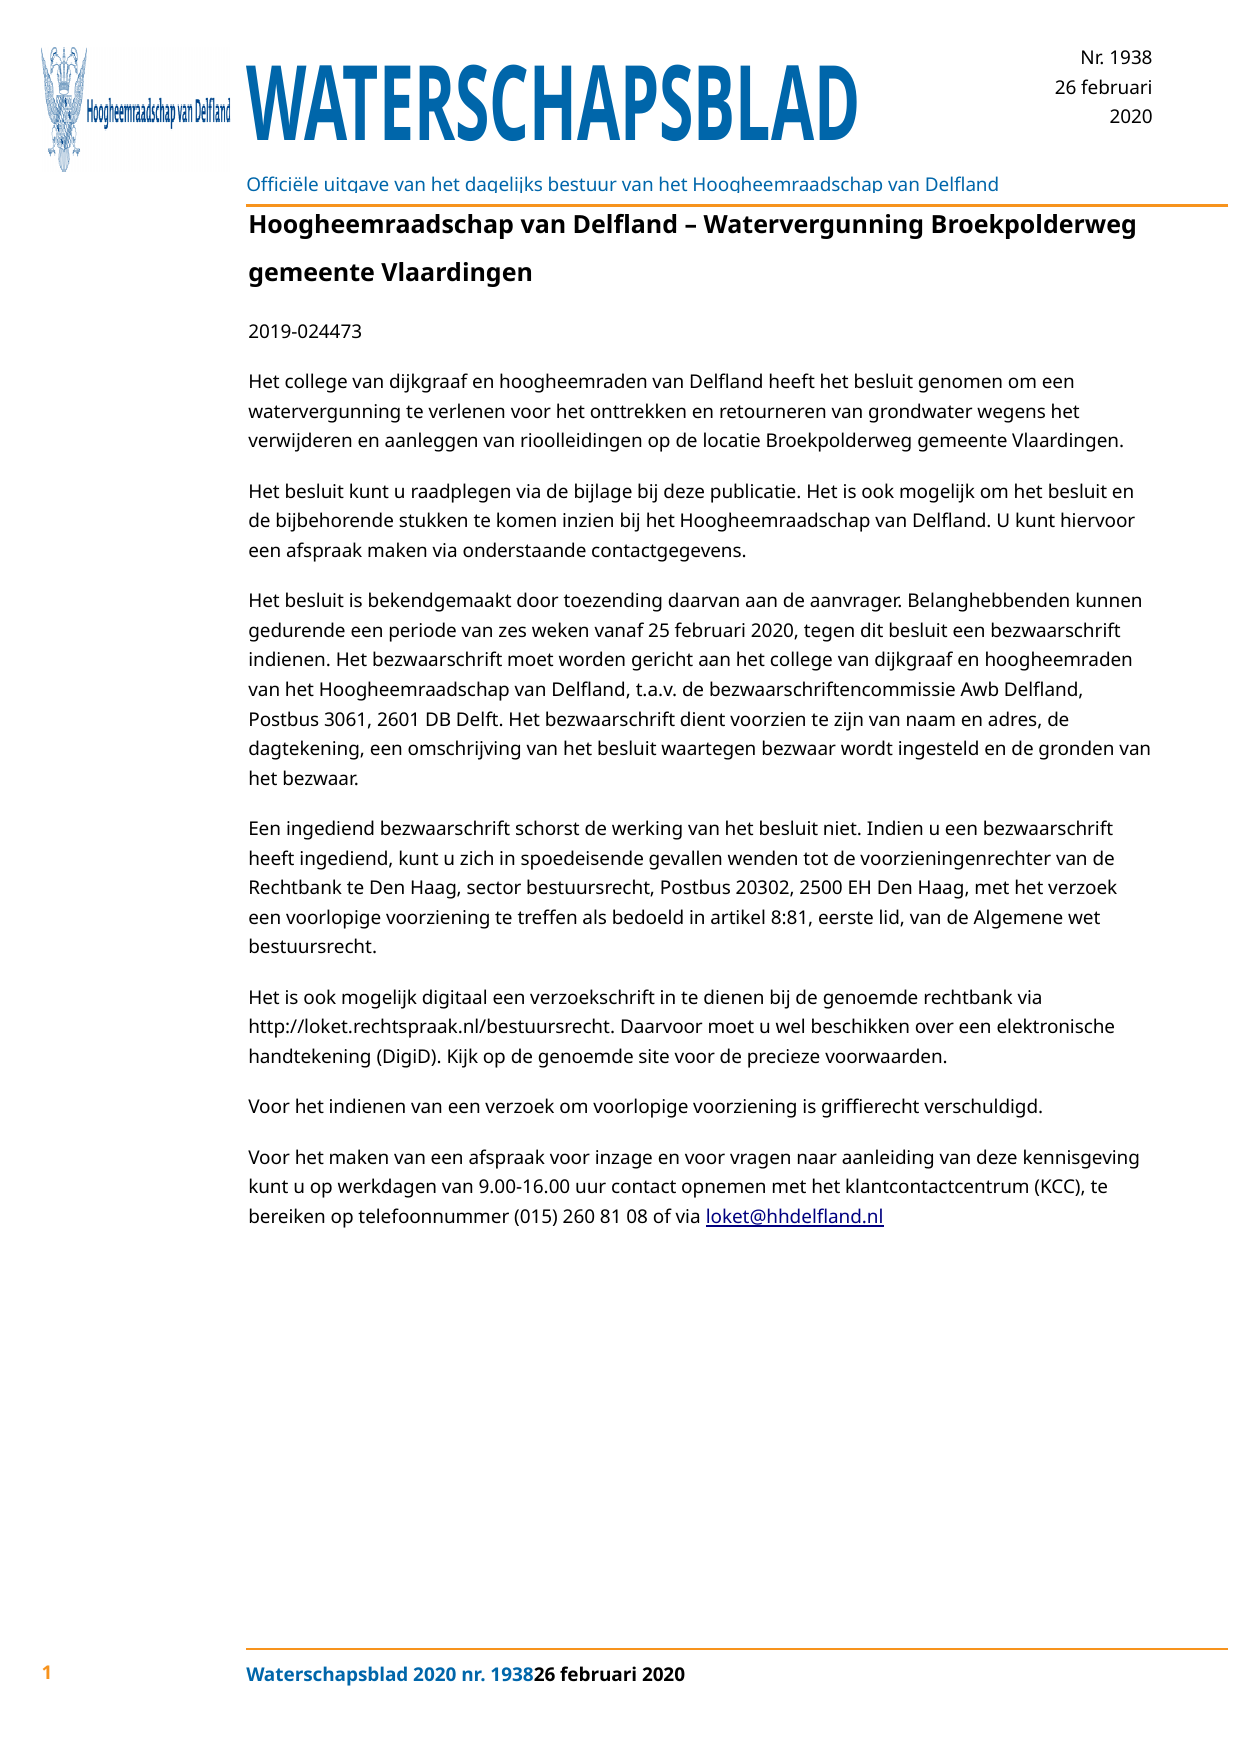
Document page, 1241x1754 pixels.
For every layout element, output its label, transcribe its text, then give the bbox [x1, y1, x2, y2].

text Het is ook mogelijk digitaal een verzoekschrift in te dienen bij de genoemde rechtbank via http://loket.rechtspraak.nl/bestuursrecht. Daarvoor moet u wel beschikken over een elektronische handtekening (DigiD). Kijk op de genoemde site voor de precieze voorwaarden. [248, 984, 1152, 1069]
text Het besluit kunt u raadplegen via de bijlage bij deze publicatie. Het is ook mogelijk om het besluit en de bijbehorende stukken te komen inzien bij het Hoogheemraadschap van Delfland. U kunt hiervoor een afspraak maken via onderstaande contactgegevens. [248, 478, 1152, 563]
text Hoogheemraadschap van Delfland – Watervergunning Broekpolderweg gemeente Vlaardingen [248, 207, 1152, 288]
text Voor het maken van een afspraak voor inzage en voor vragen naar aanleiding van deze kennisgeving kunt u op werkdagen van 9.00-16.00 uur contact opnemen met het klantcontactcentrum (KCC), te bereiken op telefoonnummer (015) 260 81 08 of via loket@hhdelfland.nl [248, 1144, 1152, 1229]
text Het college van dijkgraaf en hoogheemraden van Delfland heeft het besluit genomen om een watervergunning te verlenen voor het onttrekken en retourneren van grondwater wegens het verwijderen en aanleggen van rioolleidingen op de locatie Broekpolderweg gemeente Vlaardingen. [248, 368, 1152, 453]
text 2019-024473 [248, 318, 1152, 344]
text Het besluit is bekendgemaakt door toezending daarvan aan de aanvrager. Belanghebbenden kunnen gedurende een periode van zes weken vanaf 25 februari 2020, tegen dit besluit een bezwaarschrift indienen. Het bezwaarschrift moet worden gericht aan het college van dijkgraaf en hoogheemraden van het Hoogheemraadschap van Delfland, t.a.v. de bezwaarschriftencommissie Awb Delfland, Postbus 3061, 2601 DB Delft. Het bezwaarschrift dient voorzien te zijn van naam en adres, de dagtekening, een omschrijving van het besluit waartegen bezwaar wordt ingesteld en de gronden van het bezwaar. [248, 587, 1152, 791]
text Voor het indienen van een verzoek om voorlopige voorziening is griffierecht verschuldigd. [248, 1094, 1152, 1119]
picture [41, 47, 231, 172]
text Een ingediend bezwaarschrift schorst de werking van het besluit niet. Indien u een bezwaarschrift heeft ingediend, kunt u zich in spoedeisende gevallen wenden tot de voorzieningenrechter van de Rechtbank te Den Haag, sector bestuursrecht, Postbus 20302, 2500 EH Den Haag, met het verzoek een voorlopige voorziening te treffen als bedoeld in artikel 8:81, eerste lid, van de Algemene wet bestuursrecht. [248, 815, 1152, 959]
